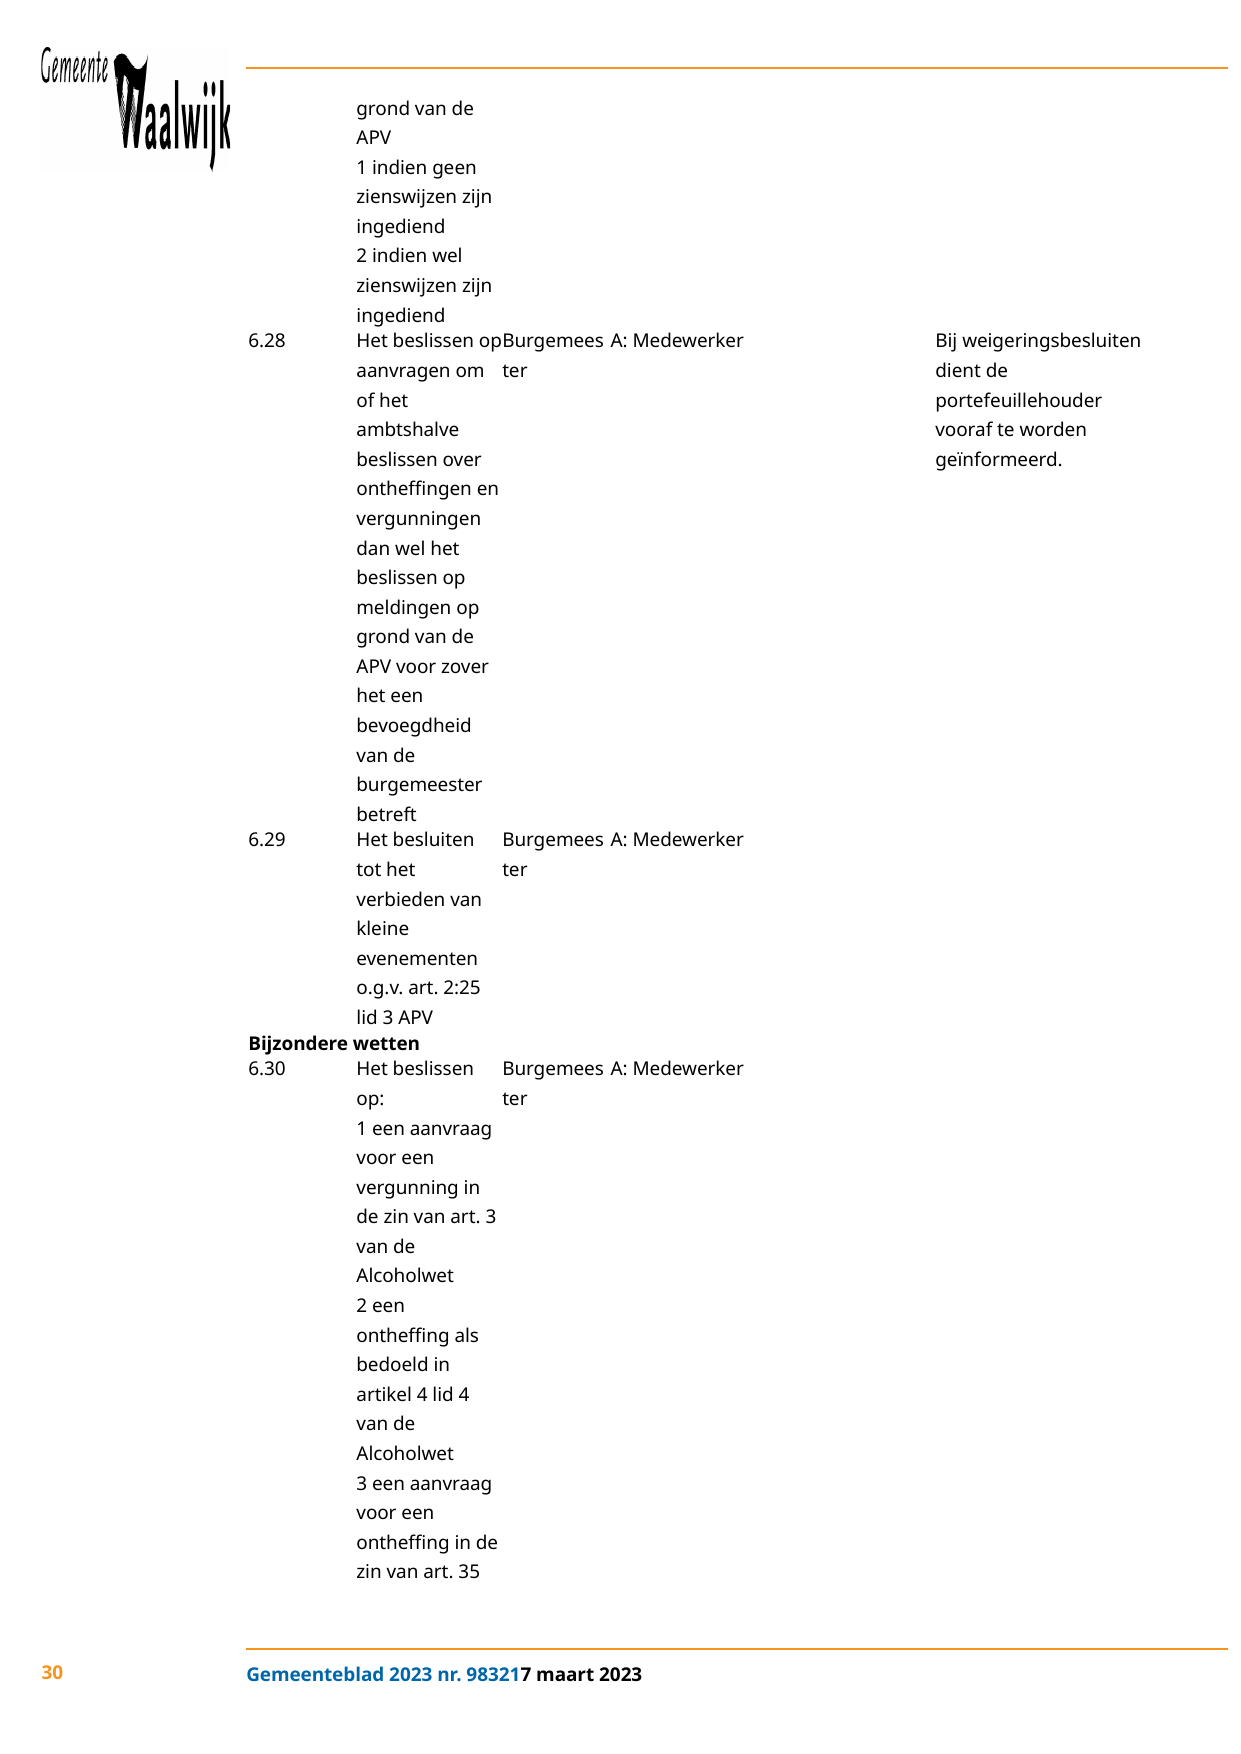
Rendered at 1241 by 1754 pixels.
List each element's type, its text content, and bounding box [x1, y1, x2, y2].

table_cell Burgemeester [502, 827, 610, 1030]
table_cell [248, 95, 356, 328]
table_cell Bij weigeringsbesluiten dient de portefeuillehouder vooraf te worden geïnformeerd. [935, 328, 1152, 827]
table_cell Het beslissen op: 1 een aanvraag voor een vergunning in de zin van art. 3 van de Alcoholwet 2 een ontheffing als bedoeld in artikel 4 lid 4 van de Alcoholwet 3 een aanvraag voor een ontheffing in de zin van art. 35 [356, 1056, 502, 1584]
table_cell [610, 95, 935, 328]
table_cell A: Medewerker [610, 328, 935, 827]
table_cell 6.29 [248, 827, 356, 1030]
table_cell Bijzondere wetten [248, 1030, 1152, 1056]
table_cell Het besluiten tot het verbieden van kleine evenementen o.g.v. art. 2:25 lid 3 APV [356, 827, 502, 1030]
table_cell [502, 95, 610, 328]
table_cell [935, 95, 1152, 328]
table_cell Burgemeester [502, 1056, 610, 1584]
table_cell grond van de APV 1 indien geen zienswijzen zijn ingediend 2 indien wel zienswijzen zijn ingediend [356, 95, 502, 328]
table_cell [935, 827, 1152, 1030]
table_cell Het beslissen op aanvragen om of het ambtshalve beslissen over ontheffingen en vergunningen dan wel het beslissen op meldingen op grond van de APV voor zover het een bevoegdheid van de burgemeester betreft [356, 328, 502, 827]
table_cell Burgemeester [502, 328, 610, 827]
table_cell A: Medewerker [610, 1056, 935, 1584]
table_cell A: Medewerker [610, 827, 935, 1030]
table_cell 6.28 [248, 328, 356, 827]
picture [41, 47, 231, 172]
table_cell 6.30 [248, 1056, 356, 1584]
table_cell [935, 1056, 1152, 1584]
